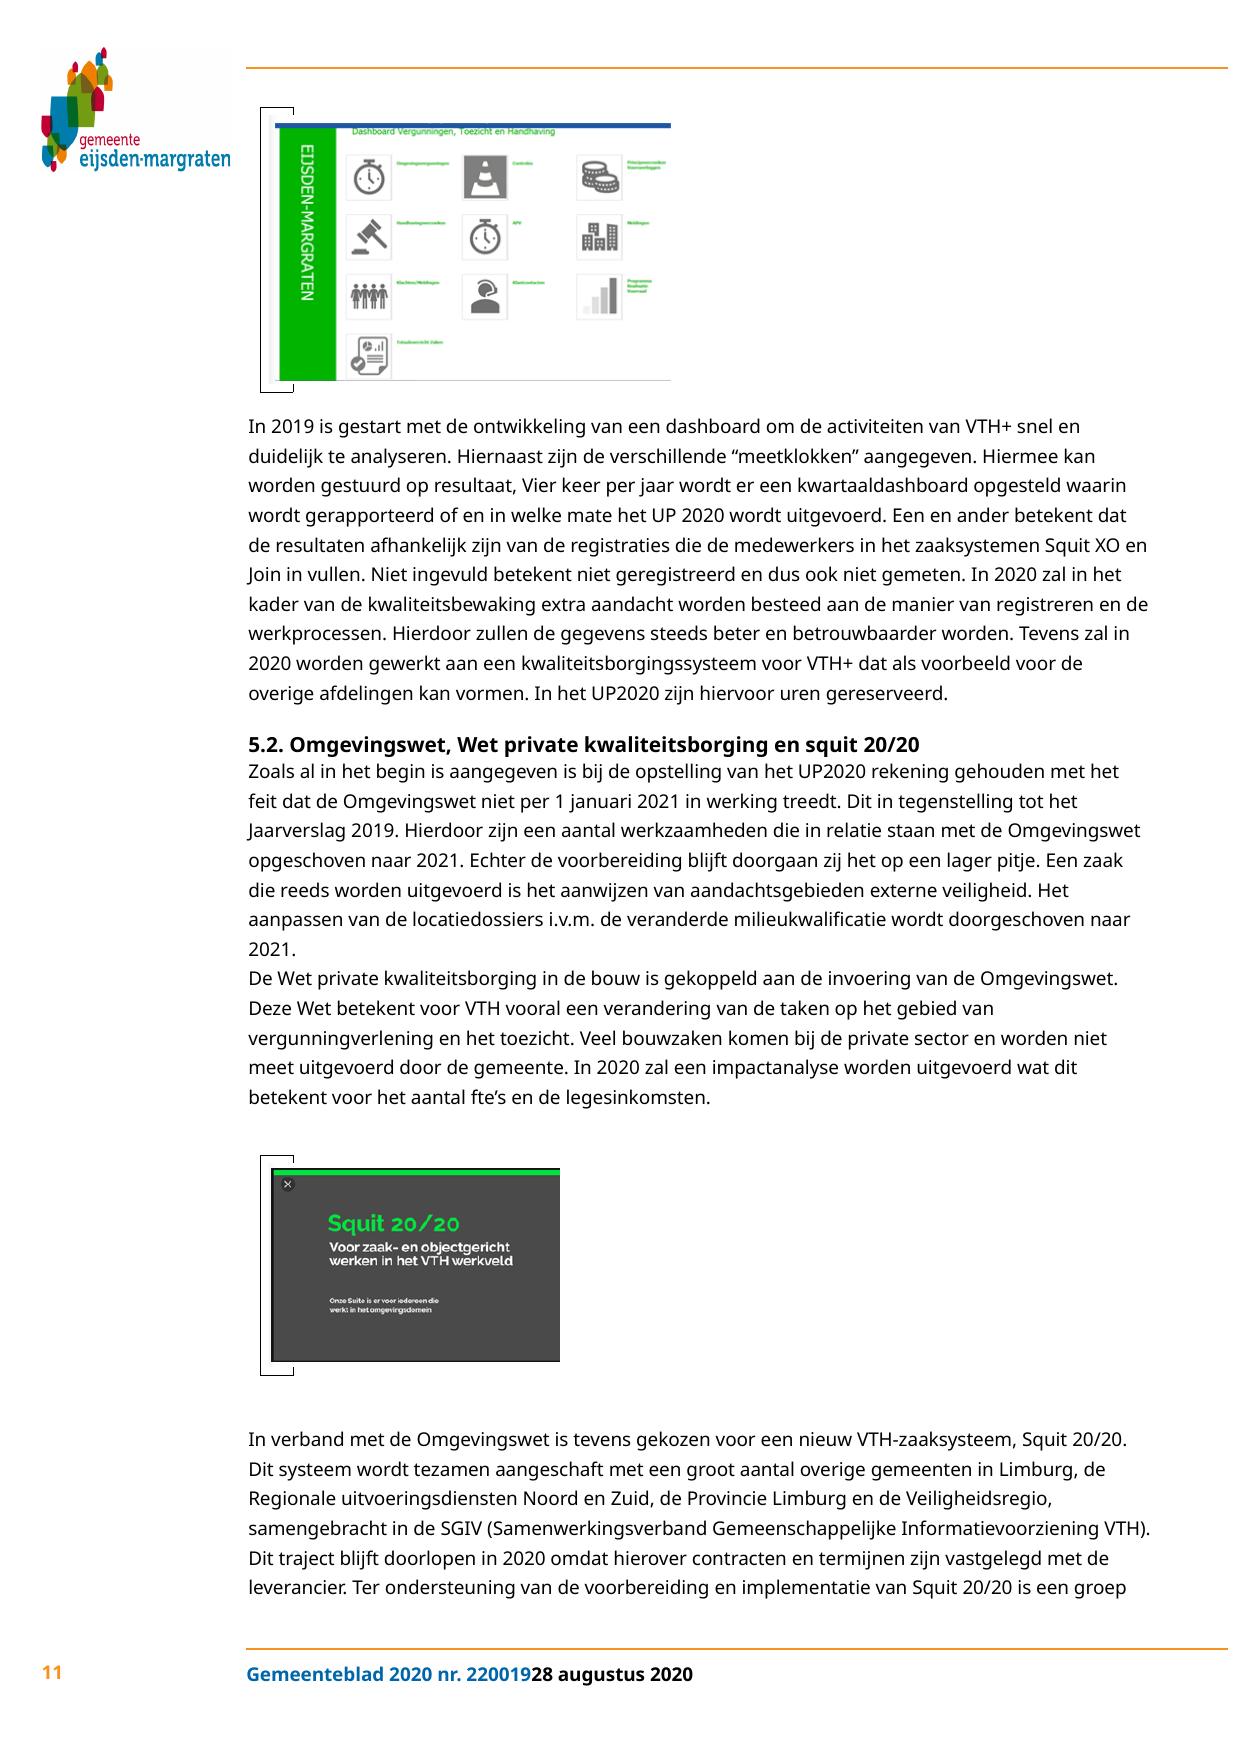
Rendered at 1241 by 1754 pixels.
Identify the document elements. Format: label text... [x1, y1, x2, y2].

text Zoals al in het begin is aangegeven is bij de opstelling van het UP2020 rekening gehouden met het feit dat de Omgevingswet niet per 1 januari 2021 in werking treedt. Dit in tegenstelling tot het Jaarverslag 2019. Hierdoor zijn een aantal werkzaamheden die in relatie staan met de Omgevingswet opgeschoven naar 2021. Echter de voorbereiding blijft doorgaan zij het op een lager pitje. Een zaak die reeds worden uitgevoerd is het aanwijzen van aandachtsgebieden externe veiligheid. Het aanpassen van de locatiedossiers i.v.m. de veranderde milieukwalificatie wordt doorgeschoven naar 2021. [248, 758, 1152, 962]
picture [41, 47, 231, 172]
text 5.2. Omgevingswet, Wet private kwaliteitsborging en squit 20/20 [248, 730, 1152, 758]
picture [268, 115, 683, 384]
text De Wet private kwaliteitsborging in de bouw is gekoppeld aan de invoering van de Omgevingswet. Deze Wet betekent voor VTH vooral een verandering van de taken op het gebied van vergunningverlening en het toezicht. Veel bouwzaken komen bij de private sector en worden niet meet uitgevoerd door de gemeente. In 2020 zal een impactanalyse worden uitgevoerd wat dit betekent voor het aantal fte’s en de legesinkomsten. [248, 966, 1152, 1110]
text In verband met de Omgevingswet is tevens gekozen voor een nieuw VTH-zaaksysteem, Squit 20/20. Dit systeem wordt tezamen aangeschaft met een groot aantal overige gemeenten in Limburg, de Regionale uitvoeringsdiensten Noord en Zuid, de Provincie Limburg en de Veiligheidsregio, samengebracht in de SGIV (Samenwerkingsverband Gemeenschappelijke Informatievoorziening VTH). Dit traject blijft doorlopen in 2020 omdat hierover contracten en termijnen zijn vastgelegd met de leverancier. Ter ondersteuning van de voorbereiding en implementatie van Squit 20/20 is een groep [248, 1426, 1152, 1600]
picture [268, 1163, 565, 1367]
text In 2019 is gestart met de ontwikkeling van een dashboard om de activiteiten van VTH+ snel en duidelijk te analyseren. Hiernaast zijn de verschillende “meetklokken” aangegeven. Hiermee kan worden gestuurd op resultaat, Vier keer per jaar wordt er een kwartaaldashboard opgesteld waarin wordt gerapporteerd of en in welke mate het UP 2020 wordt uitgevoerd. Een en ander betekent dat de resultaten afhankelijk zijn van de registraties die de medewerkers in het zaaksystemen Squit XO en Join in vullen. Niet ingevuld betekent niet geregistreerd en dus ook niet gemeten. In 2020 zal in het kader van de kwaliteitsbewaking extra aandacht worden besteed aan de manier van registreren en de werkprocessen. Hierdoor zullen de gegevens steeds beter en betrouwbaarder worden. Tevens zal in 2020 worden gewerkt aan een kwaliteitsborgingssysteem voor VTH+ dat als voorbeeld voor de overige afdelingen kan vormen. In het UP2020 zijn hiervoor uren gereserveerd. [248, 413, 1152, 705]
